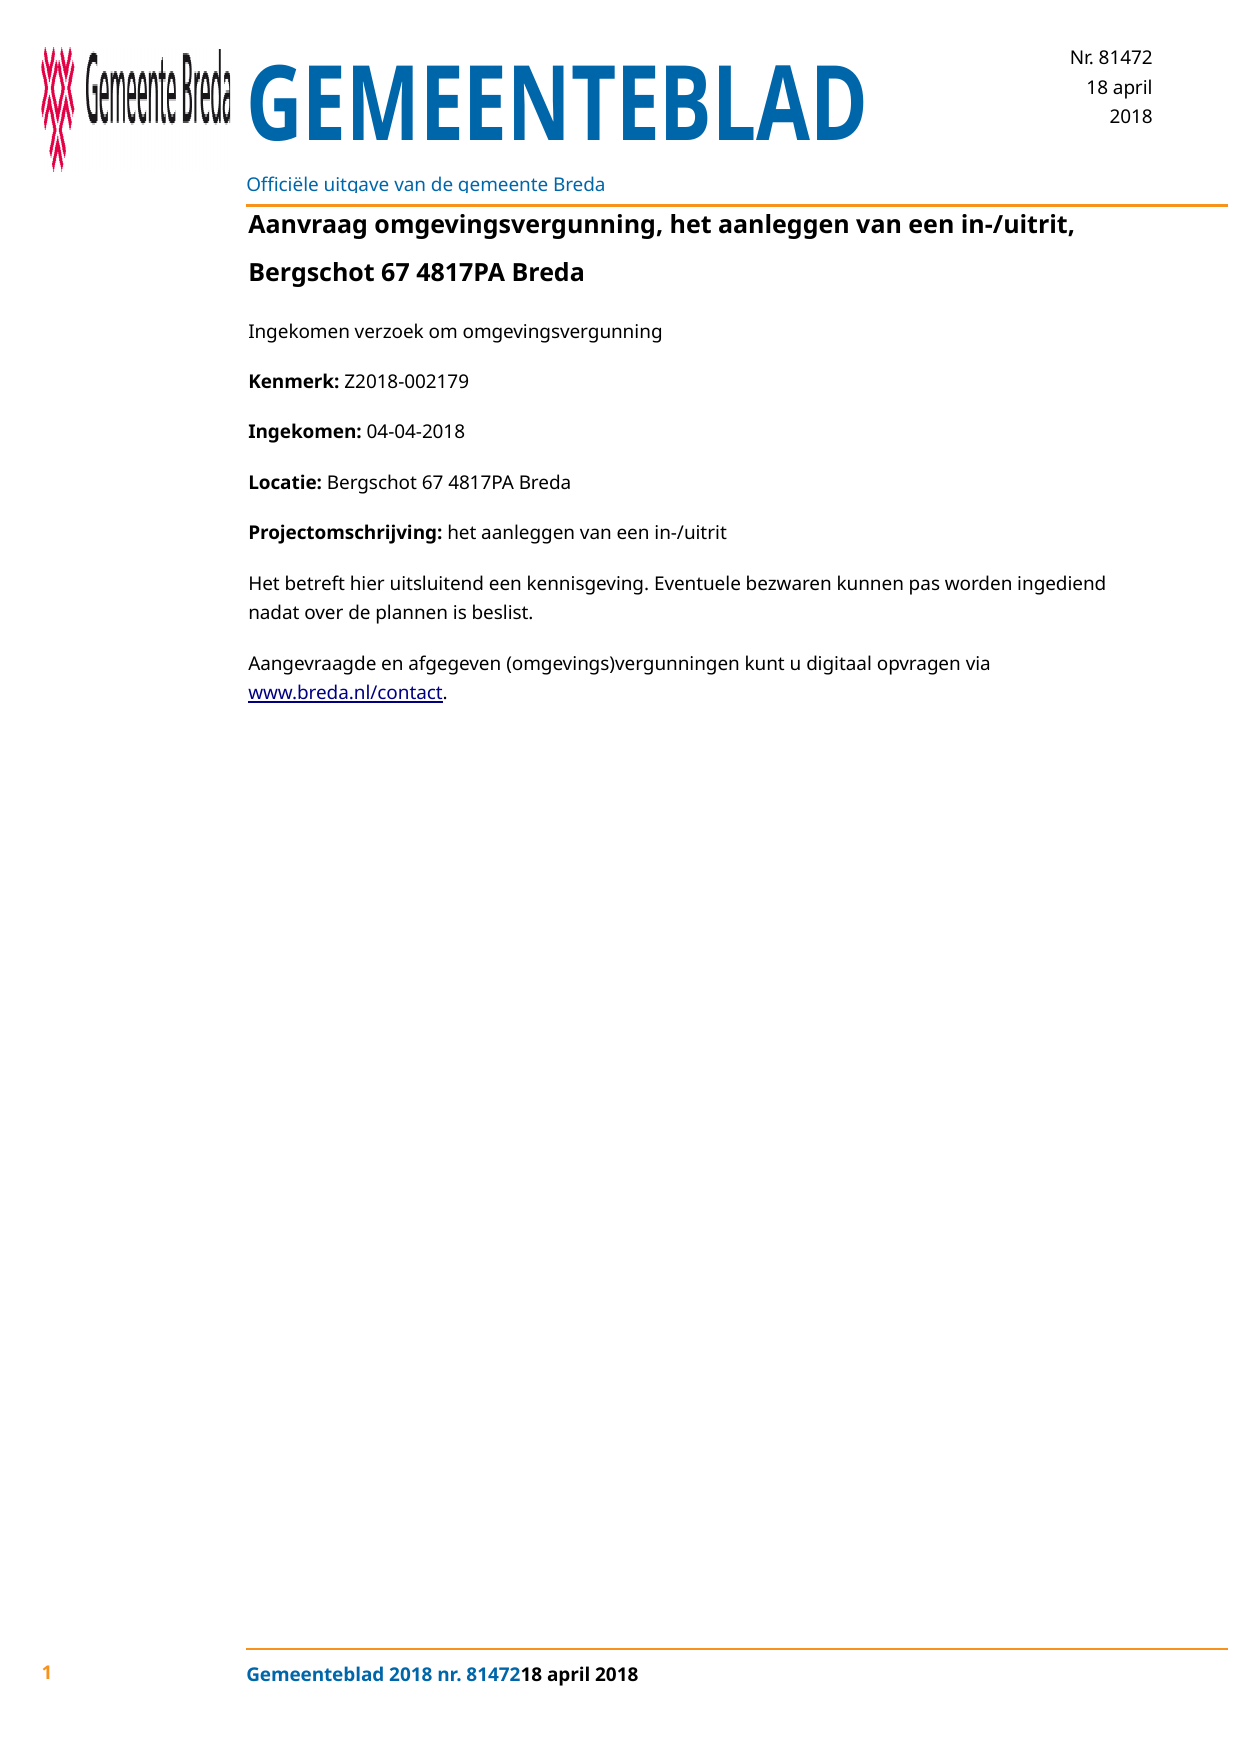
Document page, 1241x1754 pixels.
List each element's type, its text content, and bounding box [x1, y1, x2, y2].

text Ingekomen: 04-04-2018 [248, 419, 1152, 444]
text Projectomschrijving: het aanleggen van een in-/uitrit [248, 519, 1152, 545]
text Het betreft hier uitsluitend een kennisgeving. Eventuele bezwaren kunnen pas worden ingediend nadat over de plannen is beslist. [248, 570, 1152, 625]
text Aanvraag omgevingsvergunning, het aanleggen van een in-/uitrit, Bergschot 67 4817PA Breda [248, 207, 1152, 288]
text Locatie: Bergschot 67 4817PA Breda [248, 469, 1152, 495]
picture [41, 47, 231, 172]
text Aangevraagde en afgegeven (omgevings)vergunningen kunt u digitaal opvragen via www.breda.nl/contact. [248, 650, 1152, 705]
text Ingekomen verzoek om omgevingsvergunning [248, 318, 1152, 344]
text Kenmerk: Z2018-002179 [248, 368, 1152, 394]
